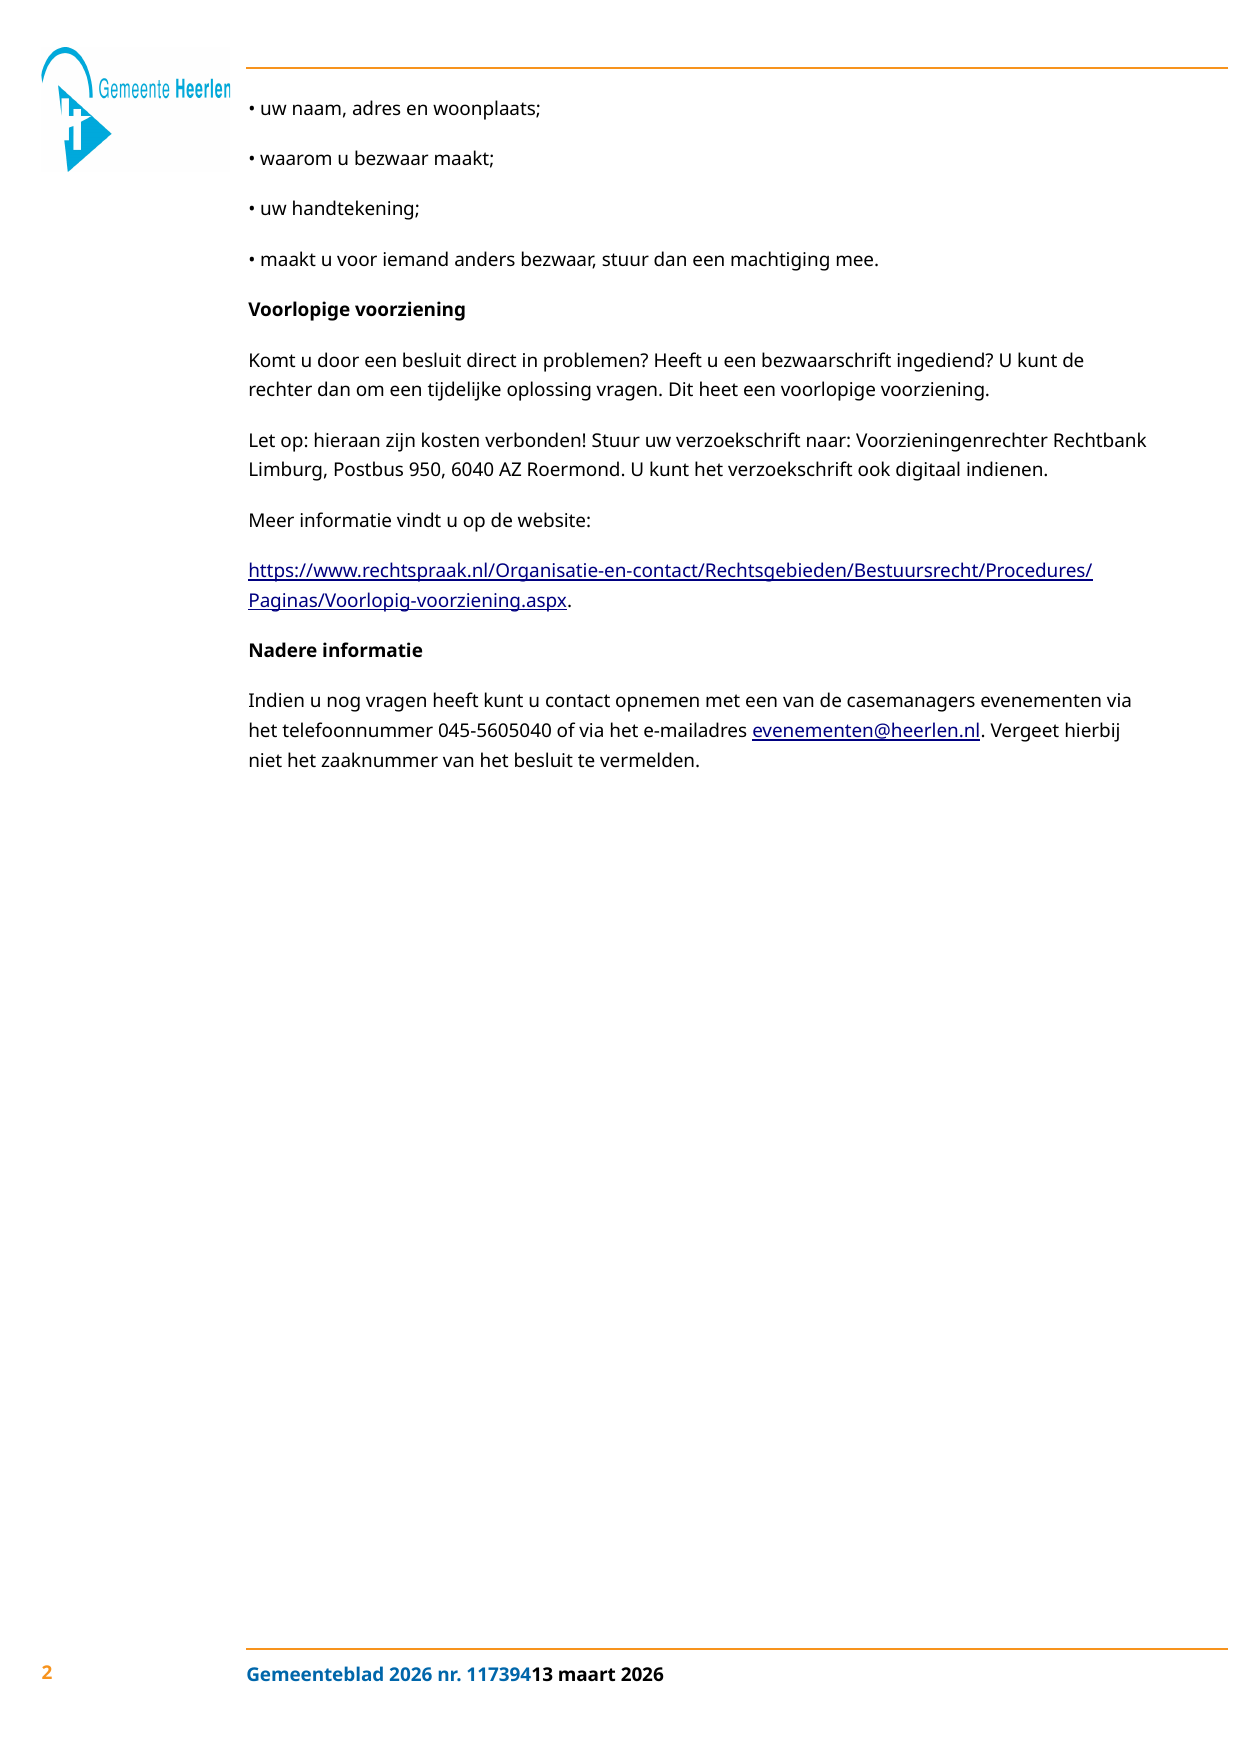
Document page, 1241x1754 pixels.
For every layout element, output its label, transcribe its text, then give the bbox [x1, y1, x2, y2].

picture [41, 47, 59, 70]
text Indien u nog vragen heeft kunt u contact opnemen met een van de casemanagers evenementen via het telefoonnummer 045-5605040 of via het e-mailadres evenementen@heerlen.nl. Vergeet hierbij niet het zaaknummer van het besluit te vermelden. [248, 688, 1152, 773]
text • maakt u voor iemand anders bezwaar, stuur dan een machtiging mee. [248, 246, 1152, 272]
text • uw naam, adres en woonplaats; [248, 95, 1152, 121]
text Meer informatie vindt u op de website: [248, 507, 1152, 533]
text Let op: hieraan zijn kosten verbonden! Stuur uw verzoekschrift naar: Voorzieningenrechter Rechtbank Limburg, Postbus 950, 6040 AZ Roermond. U kunt het verzoekschrift ook digitaal indienen. [248, 427, 1152, 482]
text • uw handtekening; [248, 196, 1152, 221]
text https://www.rechtspraak.nl/Organisatie-en-contact/Rechtsgebieden/Bestuursrecht/Procedures/Paginas/Voorlopig-voorziening.aspx. [248, 557, 1152, 613]
text Voorlopige voorziening [248, 296, 1152, 322]
text Komt u door een besluit direct in problemen? Heeft u een bezwaarschrift ingediend? U kunt de rechter dan om een tijdelijke oplossing vragen. Dit heet een voorlopige voorziening. [248, 347, 1152, 402]
picture [41, 47, 231, 172]
text • waarom u bezwaar maakt; [248, 145, 1152, 171]
text Nadere informatie [248, 637, 1152, 663]
